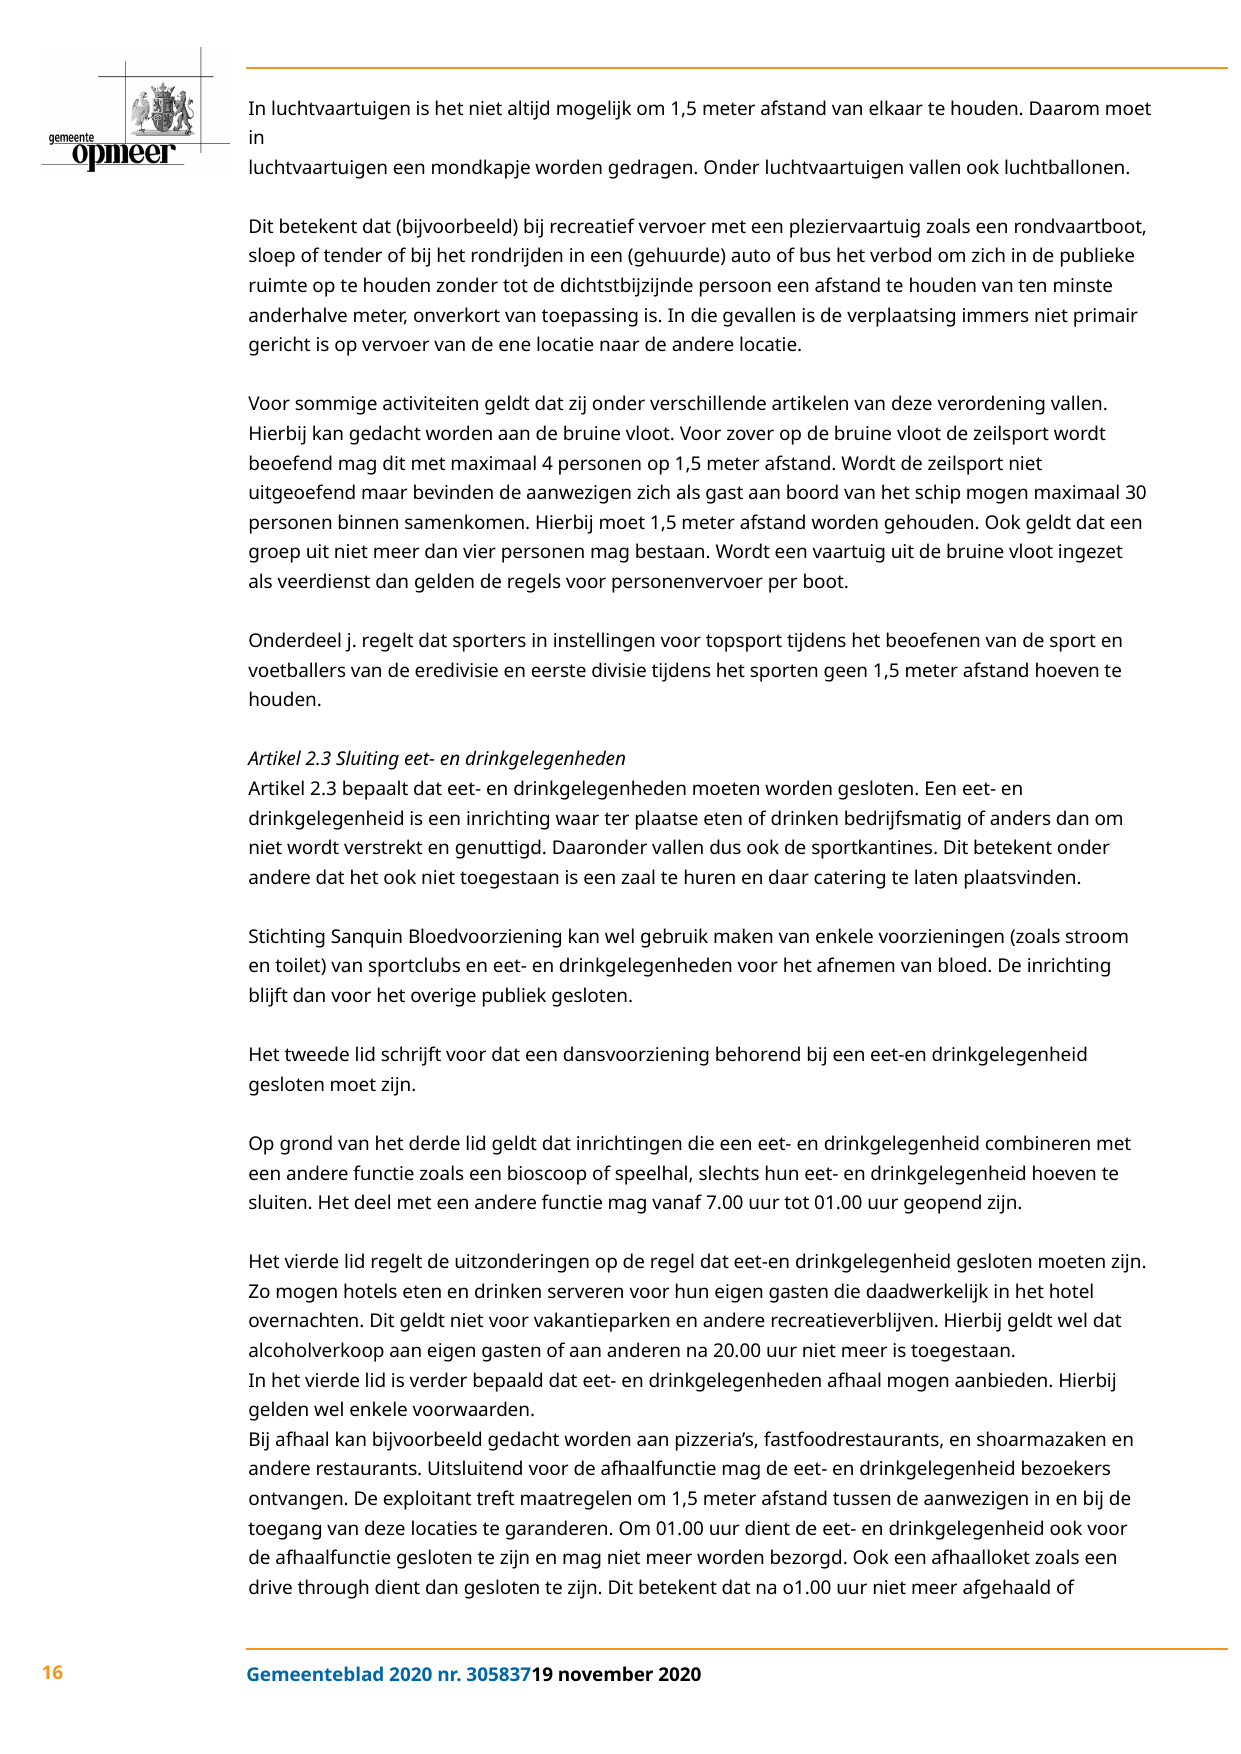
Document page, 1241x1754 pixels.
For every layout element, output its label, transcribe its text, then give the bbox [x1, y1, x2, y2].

text Het tweede lid schrijft voor dat een dansvoorziening behorend bij een eet-en drinkgelegenheid gesloten moet zijn. [248, 1041, 1152, 1097]
text In het vierde lid is verder bepaald dat eet- en drinkgelegenheden afhaal mogen aanbieden. Hierbij gelden wel enkele voorwaarden. [248, 1367, 1152, 1422]
text Het vierde lid regelt de uitzonderingen op de regel dat eet-en drinkgelegenheid gesloten moeten zijn. Zo mogen hotels eten en drinken serveren voor hun eigen gasten die daadwerkelijk in het hotel overnachten. Dit geldt niet voor vakantieparken en andere recreatieverblijven. Hierbij geldt wel dat alcoholverkoop aan eigen gasten of aan anderen na 20.00 uur niet meer is toegestaan. [248, 1248, 1152, 1363]
text Op grond van het derde lid geldt dat inrichtingen die een eet- en drinkgelegenheid combineren met een andere functie zoals een bioscoop of speelhal, slechts hun eet- en drinkgelegenheid hoeven te sluiten. Het deel met een andere functie mag vanaf 7.00 uur tot 01.00 uur geopend zijn. [248, 1130, 1152, 1215]
text In luchtvaartuigen is het niet altijd mogelijk om 1,5 meter afstand van elkaar te houden. Daarom moet in [248, 95, 1152, 150]
text Onderdeel j. regelt dat sporters in instellingen voor topsport tijdens het beoefenen van de sport en voetballers van de eredivisie en eerste divisie tijdens het sporten geen 1,5 meter afstand hoeven te houden. [248, 627, 1152, 712]
picture [41, 47, 231, 172]
text Bij afhaal kan bijvoorbeeld gedacht worden aan pizzeria’s, fastfoodrestaurants, en shoarmazaken en andere restaurants. Uitsluitend voor de afhaalfunctie mag de eet- en drinkgelegenheid bezoekers ontvangen. De exploitant treft maatregelen om 1,5 meter afstand tussen de aanwezigen in en bij de toegang van deze locaties te garanderen. Om 01.00 uur dient de eet- en drinkgelegenheid ook voor de afhaalfunctie gesloten te zijn en mag niet meer worden bezorgd. Ook een afhaalloket zoals een drive through dient dan gesloten te zijn. Dit betekent dat na o1.00 uur niet meer afgehaald of [248, 1426, 1152, 1600]
text Voor sommige activiteiten geldt dat zij onder verschillende artikelen van deze verordening vallen. Hierbij kan gedacht worden aan de bruine vloot. Voor zover op de bruine vloot de zeilsport wordt beoefend mag dit met maximaal 4 personen op 1,5 meter afstand. Wordt de zeilsport niet uitgeoefend maar bevinden de aanwezigen zich als gast aan boord van het schip mogen maximaal 30 personen binnen samenkomen. Hierbij moet 1,5 meter afstand worden gehouden. Ook geldt dat een groep uit niet meer dan vier personen mag bestaan. Wordt een vaartuig uit de bruine vloot ingezet als veerdienst dan gelden de regels voor personenvervoer per boot. [248, 391, 1152, 594]
text Stichting Sanquin Bloedvoorziening kan wel gebruik maken van enkele voorzieningen (zoals stroom en toilet) van sportclubs en eet- en drinkgelegenheden voor het afnemen van bloed. De inrichting blijft dan voor het overige publiek gesloten. [248, 923, 1152, 1008]
text luchtvaartuigen een mondkapje worden gedragen. Onder luchtvaartuigen vallen ook luchtballonen. [248, 154, 1152, 180]
text Dit betekent dat (bijvoorbeeld) bij recreatief vervoer met een pleziervaartuig zoals een rondvaartboot, sloep of tender of bij het rondrijden in een (gehuurde) auto of bus het verbod om zich in de publieke ruimte op te houden zonder tot de dichtstbijzijnde persoon een afstand te houden van ten minste anderhalve meter, onverkort van toepassing is. In die gevallen is de verplaatsing immers niet primair gericht is op vervoer van de ene locatie naar de andere locatie. [248, 213, 1152, 357]
text Artikel 2.3 Sluiting eet- en drinkgelegenheden [248, 746, 1152, 771]
text Artikel 2.3 bepaalt dat eet- en drinkgelegenheden moeten worden gesloten. Een eet- en drinkgelegenheid is een inrichting waar ter plaatse eten of drinken bedrijfsmatig of anders dan om niet wordt verstrekt en genuttigd. Daaronder vallen dus ook de sportkantines. Dit betekent onder andere dat het ook niet toegestaan is een zaal te huren en daar catering te laten plaatsvinden. [248, 775, 1152, 890]
